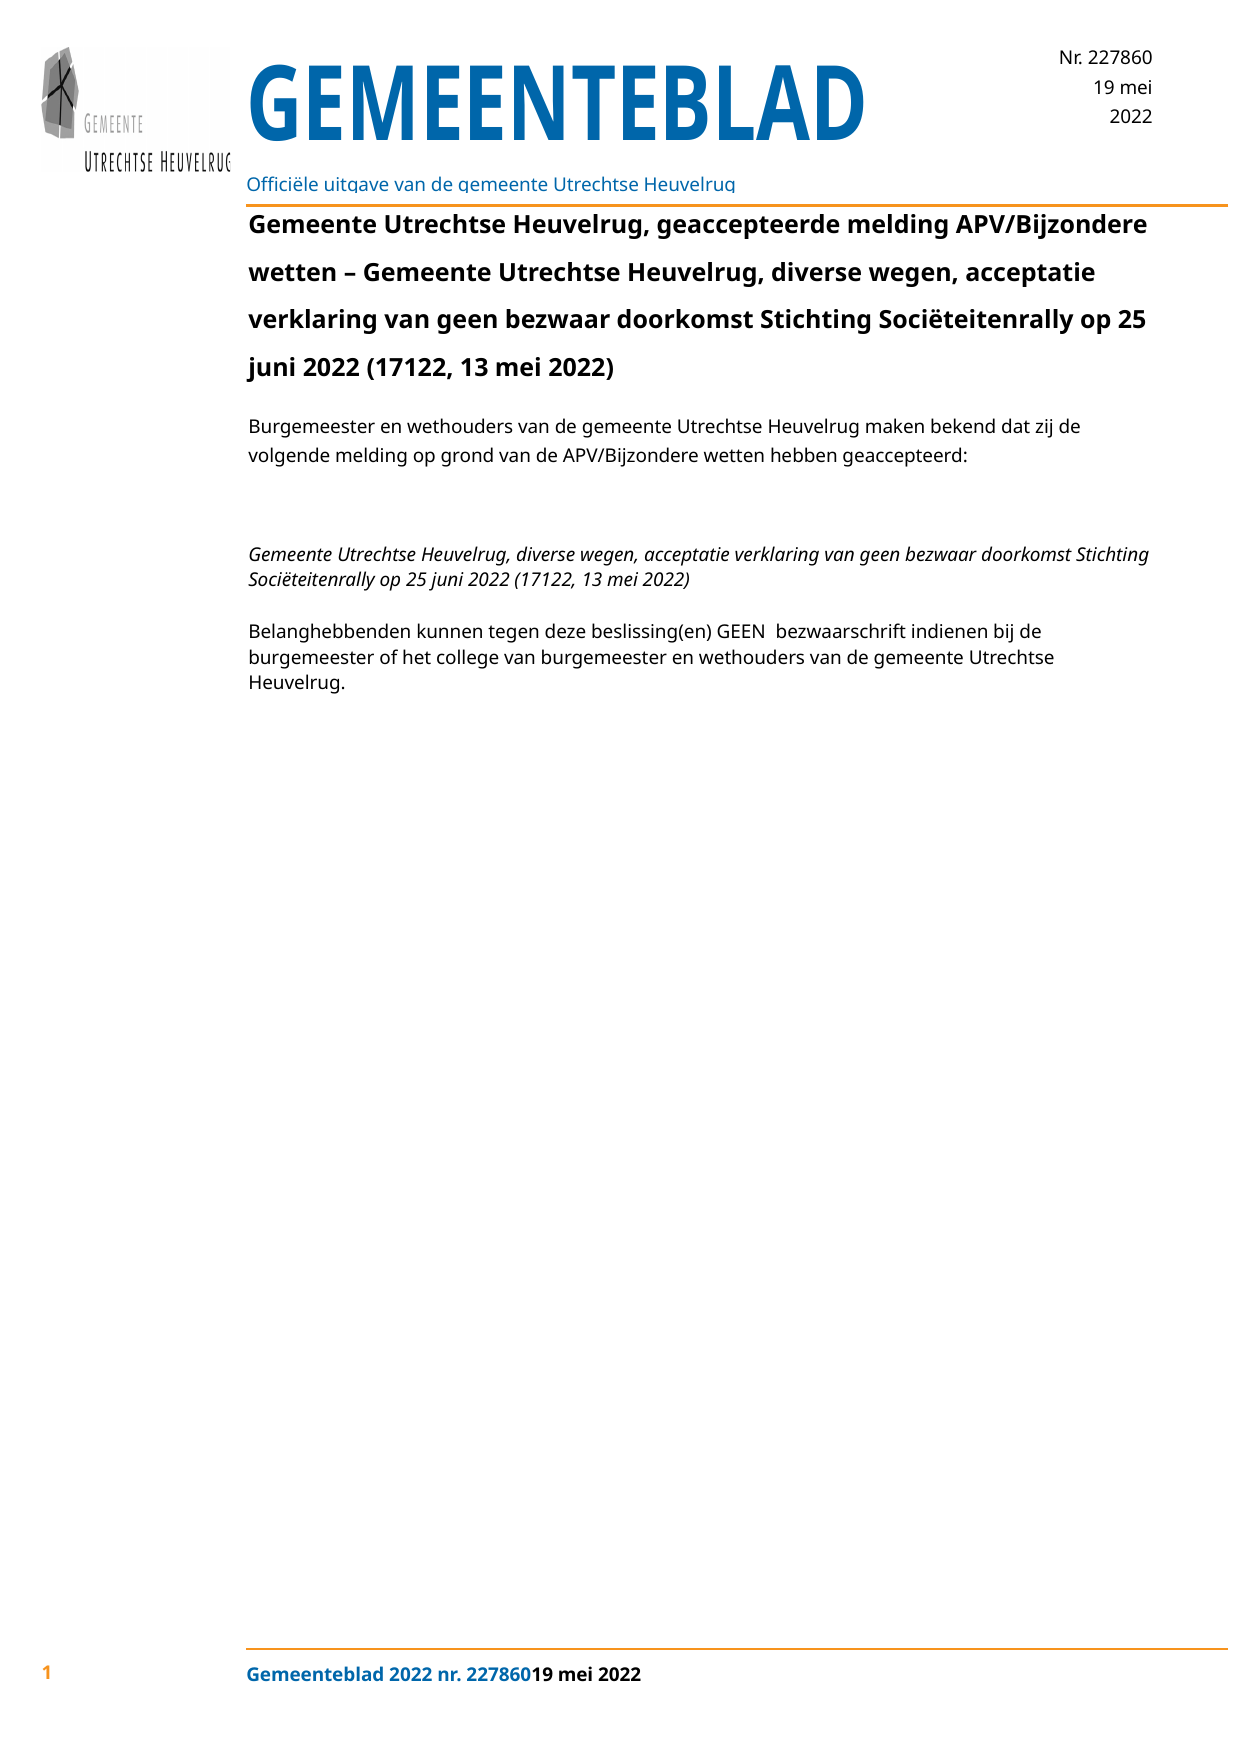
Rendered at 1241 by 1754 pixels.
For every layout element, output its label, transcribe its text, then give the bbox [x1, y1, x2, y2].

text Gemeente Utrechtse Heuvelrug, geaccepteerde melding APV/Bijzondere wetten – Gemeente Utrechtse Heuvelrug, diverse wegen, acceptatie verklaring van geen bezwaar doorkomst Stichting Sociëteitenrally op 25 juni 2022 (17122, 13 mei 2022) [248, 207, 1152, 384]
text Gemeente Utrechtse Heuvelrug, diverse wegen, acceptatie verklaring van geen bezwaar doorkomst Stichting Sociëteitenrally op 25 juni 2022 (17122, 13 mei 2022) [248, 541, 1152, 592]
text Burgemeester en wethouders van de gemeente Utrechtse Heuvelrug maken bekend dat zij de volgende melding op grond van de APV/Bijzondere wetten hebben geaccepteerd: [248, 413, 1152, 468]
picture [41, 47, 231, 172]
text Belanghebbenden kunnen tegen deze beslissing(en) GEEN bezwaarschrift indienen bij de burgemeester of het college van burgemeester en wethouders van de gemeente Utrechtse Heuvelrug. [248, 618, 1152, 695]
